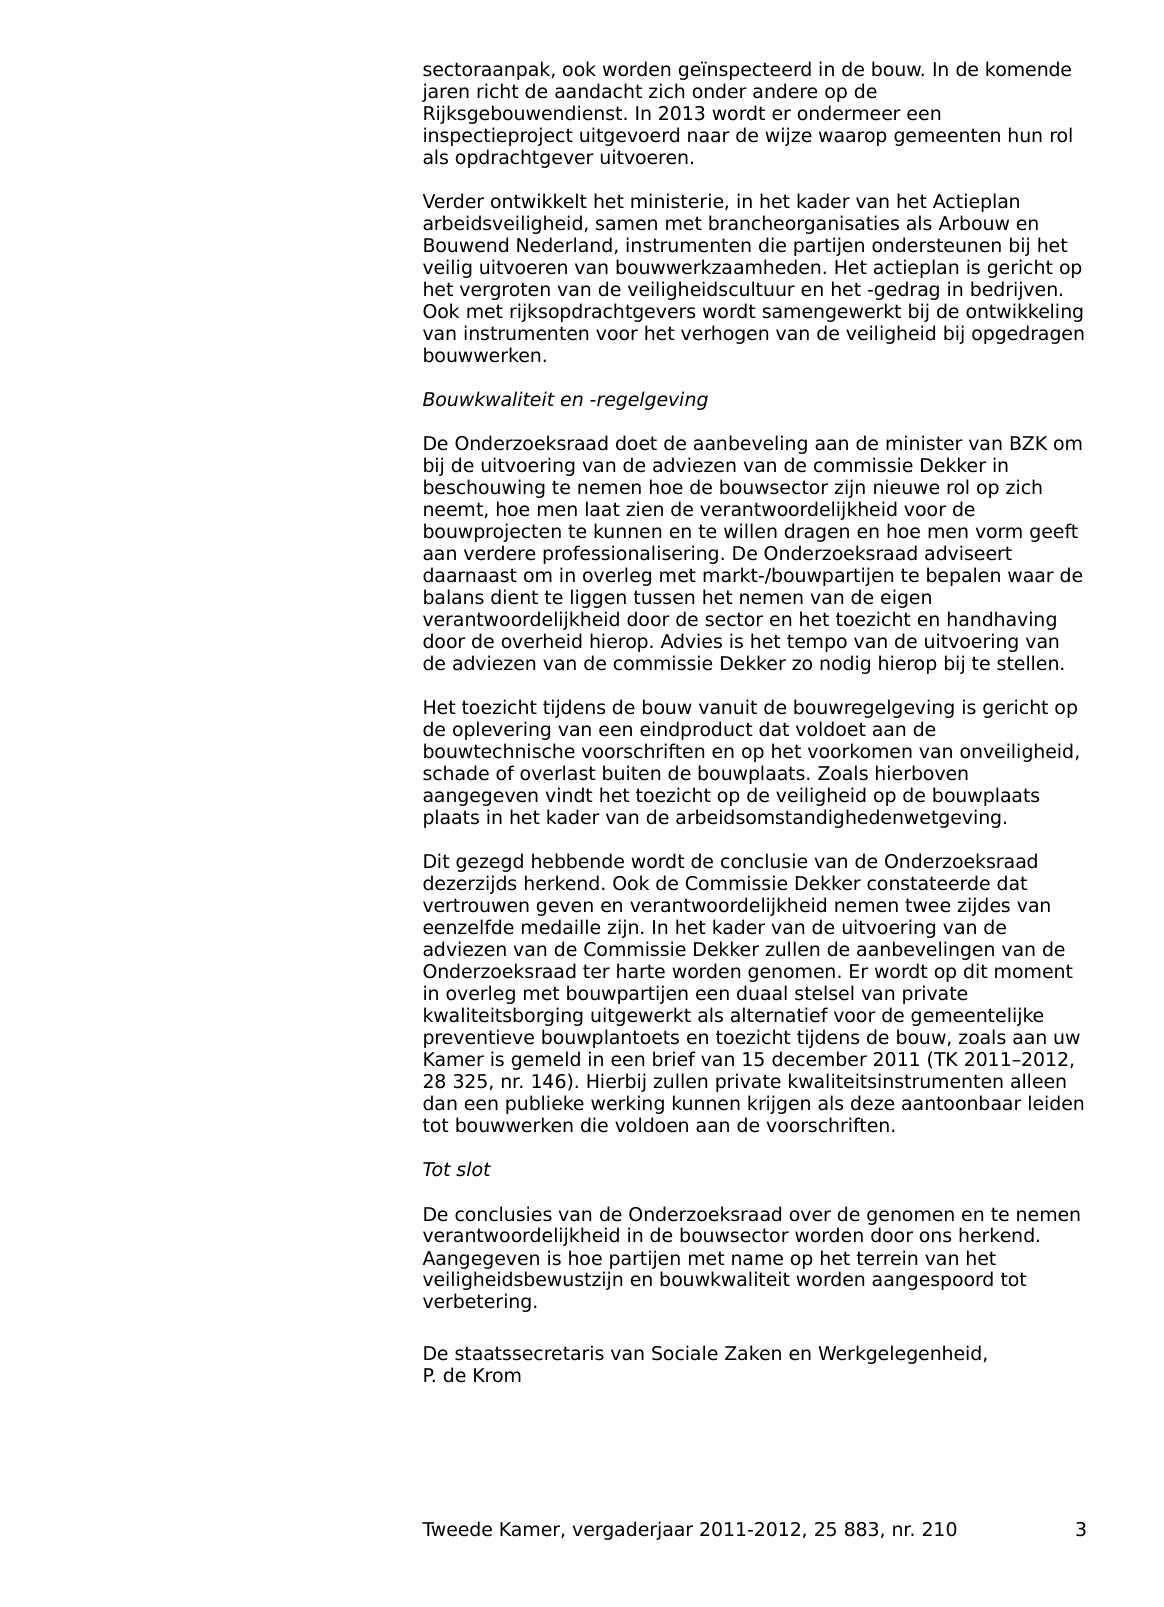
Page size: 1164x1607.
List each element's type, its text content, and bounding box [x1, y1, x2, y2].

subtitle Bouwkwaliteit en -regelgeving [422, 389, 1087, 411]
subtitle Tot slot [422, 1159, 1087, 1181]
text De staatssecretaris van Sociale Zaken en Werkgelegenheid, P. de Krom [422, 1343, 1087, 1387]
text sectoraanpak, ook worden geïnspecteerd in de bouw. In de komende jaren richt de aandacht zich onder andere op de Rijksgebouwendienst. In 2013 wordt er ondermeer een inspectieproject uitgevoerd naar de wijze waarop gemeenten hun rol als opdrachtgever uitvoeren. [422, 59, 1087, 169]
text Verder ontwikkelt het ministerie, in het kader van het Actieplan arbeidsveiligheid, samen met brancheorganisaties als Arbouw en Bouwend Nederland, instrumenten die partijen ondersteunen bij het veilig uitvoeren van bouwwerkzaamheden. Het actieplan is gericht op het vergroten van de veiligheidscultuur en het -gedrag in bedrijven. Ook met rijksopdrachtgevers wordt samengewerkt bij de ontwikkeling van instrumenten voor het verhogen van de veiligheid bij opgedragen bouwwerken. [422, 191, 1087, 367]
text Dit gezegd hebbende wordt de conclusie van de Onderzoeksraad dezerzijds herkend. Ook de Commissie Dekker constateerde dat vertrouwen geven en verantwoordelijkheid nemen twee zijdes van eenzelfde medaille zijn. In het kader van de uitvoering van de adviezen van de Commissie Dekker zullen de aanbevelingen van de Onderzoeksraad ter harte worden genomen. Er wordt op dit moment in overleg met bouwpartijen een duaal stelsel van private kwaliteitsborging uitgewerkt als alternatief voor de gemeentelijke preventieve bouwplantoets en toezicht tijdens de bouw, zoals aan uw Kamer is gemeld in een brief van 15 december 2011 (TK 2011–2012, 28 325, nr. 146). Hierbij zullen private kwaliteitsinstrumenten alleen dan een publieke werking kunnen krijgen als deze aantoonbaar leiden tot bouwwerken die voldoen aan de voorschriften. [422, 851, 1087, 1137]
text De conclusies van de Onderzoeksraad over de genomen en te nemen verantwoordelijkheid in de bouwsector worden door ons herkend. Aangegeven is hoe partijen met name op het terrein van het veiligheidsbewustzijn en bouwkwaliteit worden aangespoord tot verbetering. [422, 1203, 1087, 1313]
text Het toezicht tijdens de bouw vanuit de bouwregelgeving is gericht op de oplevering van een eindproduct dat voldoet aan de bouwtechnische voorschriften en op het voorkomen van onveiligheid, schade of overlast buiten de bouwplaats. Zoals hierboven aangegeven vindt het toezicht op de veiligheid op de bouwplaats plaats in het kader van de arbeidsomstandighedenwetgeving. [422, 697, 1087, 829]
text De Onderzoeksraad doet de aanbeveling aan de minister van BZK om bij de uitvoering van de adviezen van de commissie Dekker in beschouwing te nemen hoe de bouwsector zijn nieuwe rol op zich neemt, hoe men laat zien de verantwoordelijkheid voor de bouwprojecten te kunnen en te willen dragen en hoe men vorm geeft aan verdere professionalisering. De Onderzoeksraad adviseert daarnaast om in overleg met markt-/bouwpartijen te bepalen waar de balans dient te liggen tussen het nemen van de eigen verantwoordelijkheid door de sector en het toezicht en handhaving door de overheid hierop. Advies is het tempo van de uitvoering van de adviezen van de commissie Dekker zo nodig hierop bij te stellen. [422, 433, 1087, 675]
